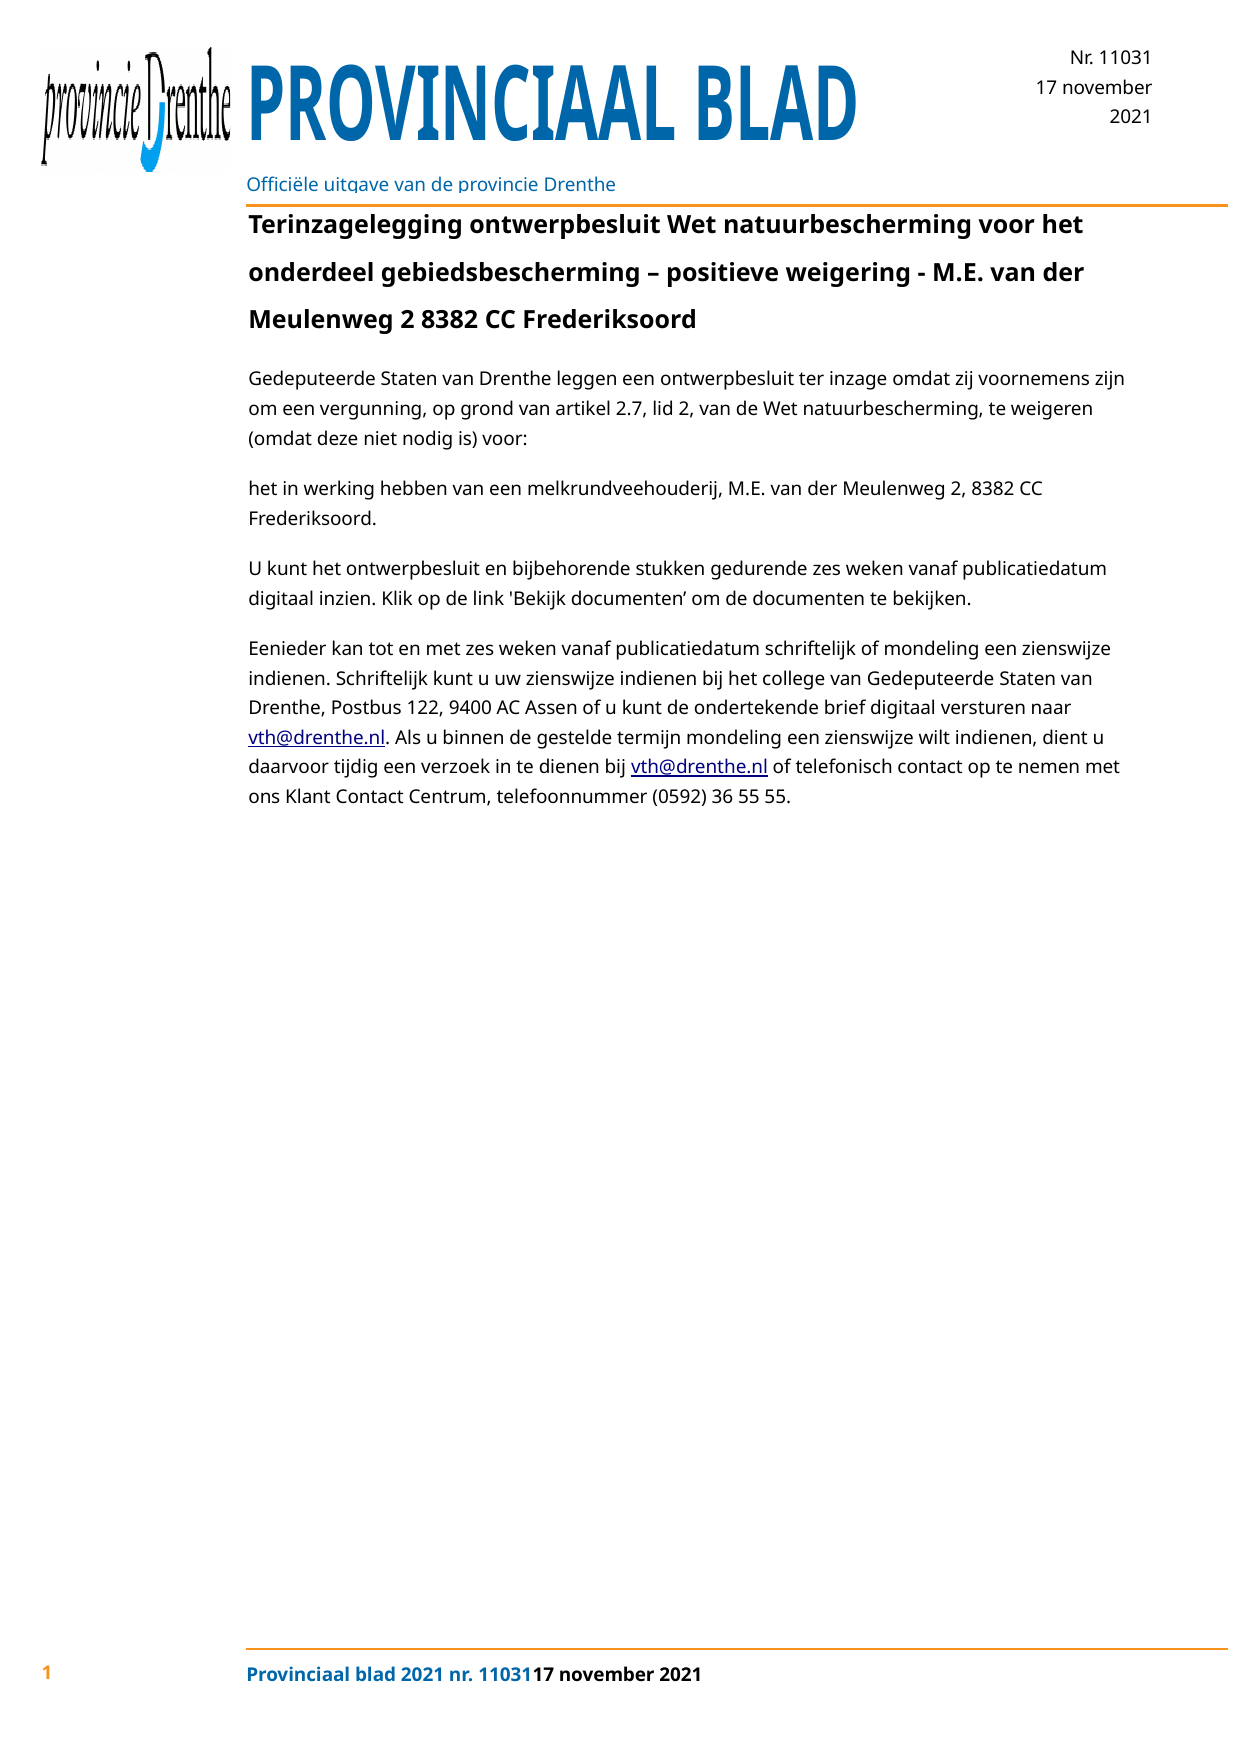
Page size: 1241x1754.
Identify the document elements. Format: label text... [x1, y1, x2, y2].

picture [41, 47, 231, 172]
text Gedeputeerde Staten van Drenthe leggen een ontwerpbesluit ter inzage omdat zij voornemens zijn om een vergunning, op grond van artikel 2.7, lid 2, van de Wet natuurbescherming, te weigeren (omdat deze niet nodig is) voor: [248, 366, 1152, 450]
text het in werking hebben van een melkrundveehouderij, M.E. van der Meulenweg 2, 8382 CC Frederiksoord. [248, 475, 1152, 530]
text Eenieder kan tot en met zes weken vanaf publicatiedatum schriftelijk of mondeling een zienswijze indienen. Schriftelijk kunt u uw zienswijze indienen bij het college van Gedeputeerde Staten van Drenthe, Postbus 122, 9400 AC Assen of u kunt de ondertekende brief digitaal versturen naar vth@drenthe.nl. Als u binnen de gestelde termijn mondeling een zienswijze wilt indienen, dient u daarvoor tijdig een verzoek in te dienen bij vth@drenthe.nl of telefonisch contact op te nemen met ons Klant Contact Centrum, telefoonnummer (0592) 36 55 55. [248, 635, 1152, 809]
text U kunt het ontwerpbesluit en bijbehorende stukken gedurende zes weken vanaf publicatiedatum digitaal inzien. Klik op de link 'Bekijk documenten’ om de documenten te bekijken. [248, 555, 1152, 610]
text Terinzagelegging ontwerpbesluit Wet natuurbescherming voor het onderdeel gebiedsbescherming – positieve weigering - M.E. van der Meulenweg 2 8382 CC Frederiksoord [248, 207, 1152, 336]
